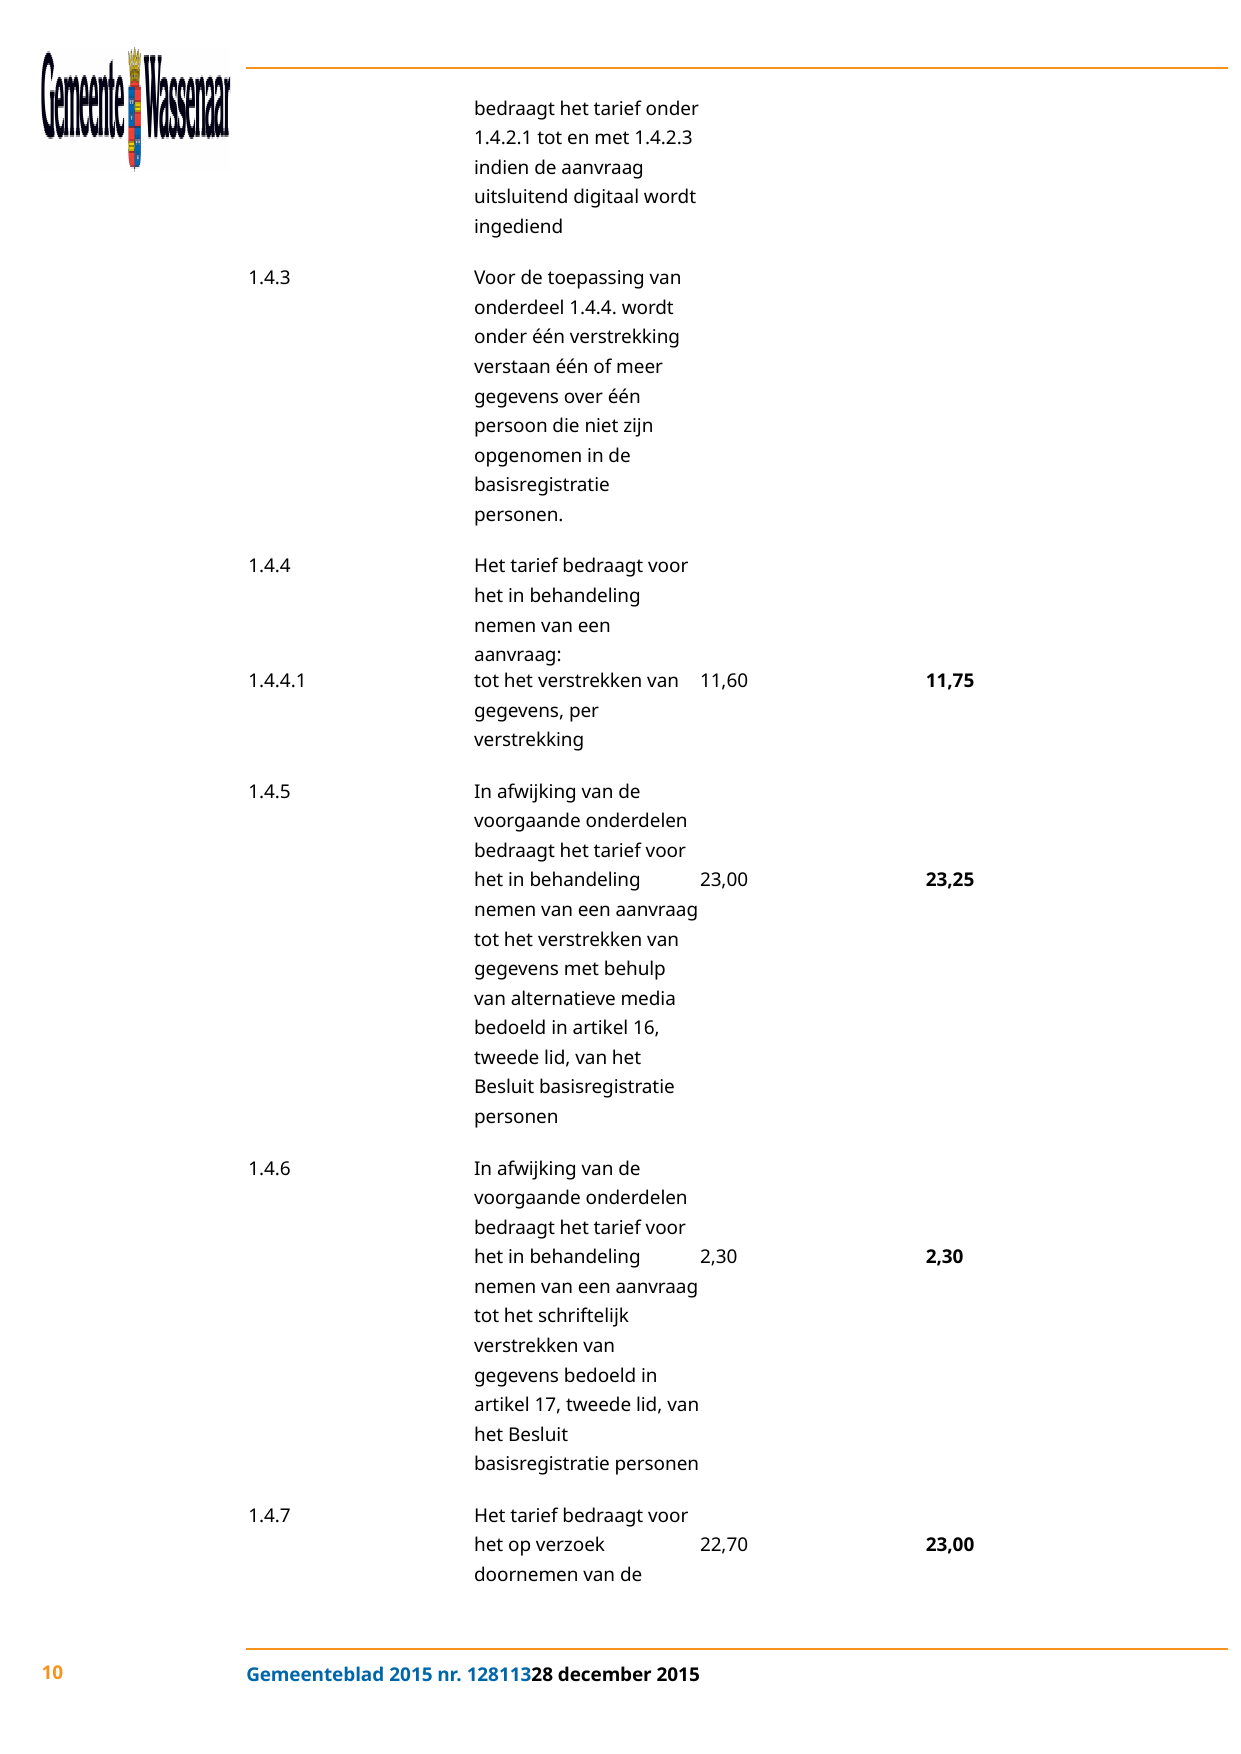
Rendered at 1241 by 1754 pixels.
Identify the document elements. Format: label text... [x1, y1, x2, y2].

table_cell [248, 752, 474, 778]
table_cell Het tarief bedraagt voor het in behandeling nemen van een aanvraag: [474, 553, 700, 667]
table_cell [700, 1476, 926, 1502]
table_cell 1.4.5 [248, 778, 474, 1129]
table_cell [474, 239, 700, 264]
table_cell [926, 527, 1152, 553]
table_cell [926, 553, 1152, 667]
table_cell [474, 1129, 700, 1155]
table_cell [926, 95, 1152, 239]
table_cell 1.4.7 [248, 1502, 474, 1587]
table_cell 22,70 [700, 1502, 926, 1587]
table_cell 11,60 [700, 667, 926, 752]
table_cell 1.4.4.1 [248, 667, 474, 752]
table_cell 23,00 [926, 1502, 1152, 1587]
table_cell [474, 752, 700, 778]
table_cell In afwijking van de voorgaande onderdelen bedraagt het tarief voor het in behandeling nemen van een aanvraag tot het schriftelijk verstrekken van gegevens bedoeld in artikel 17, tweede lid, van het Besluit basisregistratie personen [474, 1155, 700, 1476]
table_cell [248, 1476, 474, 1502]
table_cell 1.4.4 [248, 553, 474, 667]
table_cell [926, 1476, 1152, 1502]
table_cell [248, 1129, 474, 1155]
table_cell Het tarief bedraagt voor het op verzoek doornemen van de [474, 1502, 700, 1587]
table_cell 11,75 [926, 667, 1152, 752]
table_cell Voor de toepassing van onderdeel 1.4.4. wordt onder één verstrekking verstaan één of meer gegevens over één persoon die niet zijn opgenomen in de basisregistratie personen. [474, 265, 700, 527]
table_cell [700, 527, 926, 553]
table_cell 1.4.6 [248, 1155, 474, 1476]
table_cell [700, 265, 926, 527]
table_cell In afwijking van de voorgaande onderdelen bedraagt het tarief voor het in behandeling nemen van een aanvraag tot het verstrekken van gegevens met behulp van alternatieve media bedoeld in artikel 16, tweede lid, van het Besluit basisregistratie personen [474, 778, 700, 1129]
table_cell [700, 239, 926, 264]
table_cell [248, 95, 474, 239]
table_cell 2,30 [926, 1155, 1152, 1476]
table_cell [700, 1129, 926, 1155]
table_cell [926, 265, 1152, 527]
table_cell 23,25 [926, 778, 1152, 1129]
table_cell [474, 527, 700, 553]
table_cell bedraagt het tarief onder 1.4.2.1 tot en met 1.4.2.3 indien de aanvraag uitsluitend digitaal wordt ingediend [474, 95, 700, 239]
table_cell tot het verstrekken van gegevens, per verstrekking [474, 667, 700, 752]
table_cell 23,00 [700, 778, 926, 1129]
table_cell [248, 527, 474, 553]
picture [41, 47, 231, 172]
table_cell [926, 1129, 1152, 1155]
table_cell [926, 752, 1152, 778]
table_cell [700, 553, 926, 667]
table_cell [926, 239, 1152, 264]
table_cell 2,30 [700, 1155, 926, 1476]
table_cell [474, 1476, 700, 1502]
table_cell 1.4.3 [248, 265, 474, 527]
table_cell [700, 95, 926, 239]
table_cell [248, 239, 474, 264]
table_cell [700, 752, 926, 778]
